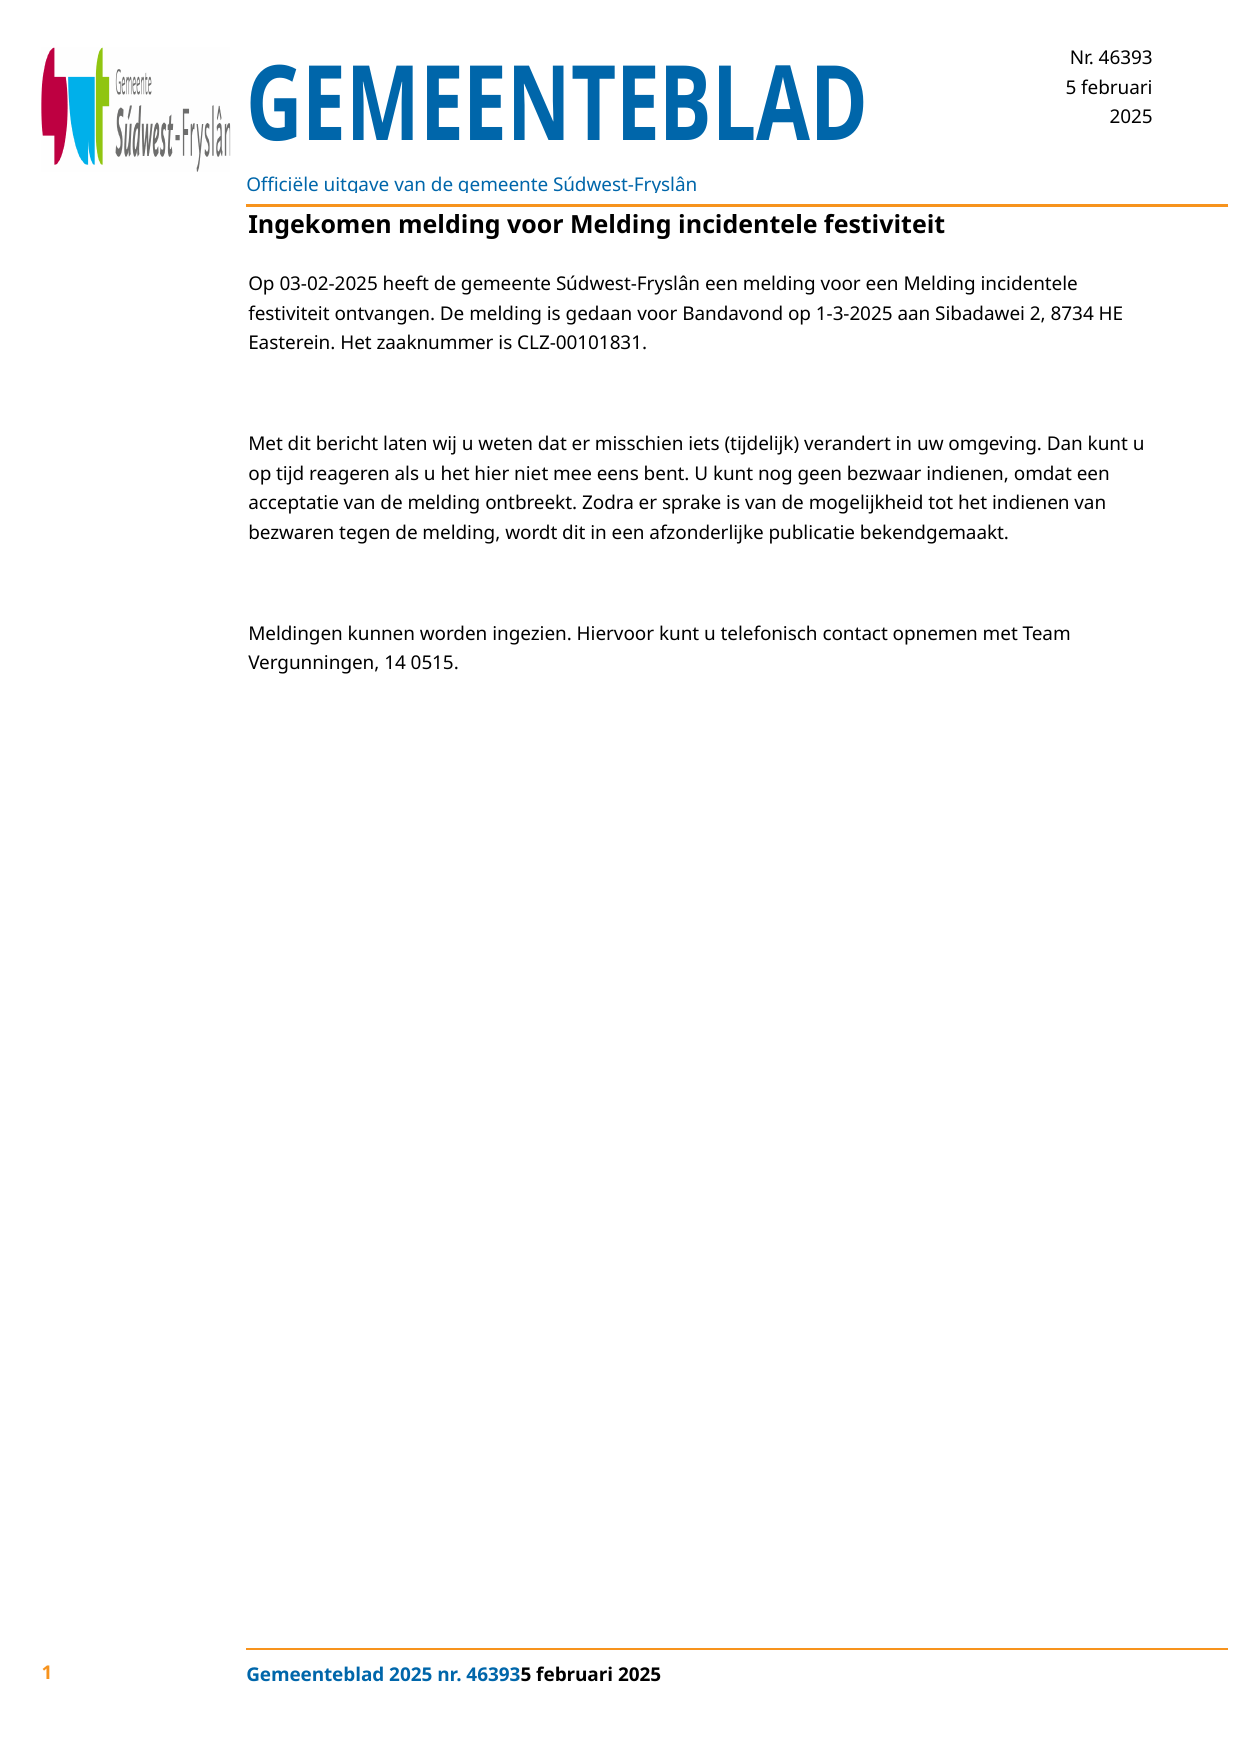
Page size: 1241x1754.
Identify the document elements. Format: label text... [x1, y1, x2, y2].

text Op 03-02-2025 heeft de gemeente Súdwest-Fryslân een melding voor een Melding incidentele festiviteit ontvangen. De melding is gedaan voor Bandavond op 1-3-2025 aan Sibadawei 2, 8734 HE Easterein. Het zaaknummer is CLZ-00101831. [248, 270, 1152, 355]
text Meldingen kunnen worden ingezien. Hiervoor kunt u telefonisch contact opnemen met Team Vergunningen, 14 0515. [248, 620, 1152, 675]
picture [41, 47, 231, 172]
text Met dit bericht laten wij u weten dat er misschien iets (tijdelijk) verandert in uw omgeving. Dan kunt u op tijd reageren als u het hier niet mee eens bent. U kunt nog geen bezwaar indienen, omdat een acceptatie van de melding ontbreekt. Zodra er sprake is van de mogelijkheid tot het indienen van bezwaren tegen de melding, wordt dit in een afzonderlijke publicatie bekendgemaakt. [248, 430, 1152, 545]
text Ingekomen melding voor Melding incidentele festiviteit [248, 207, 1152, 241]
